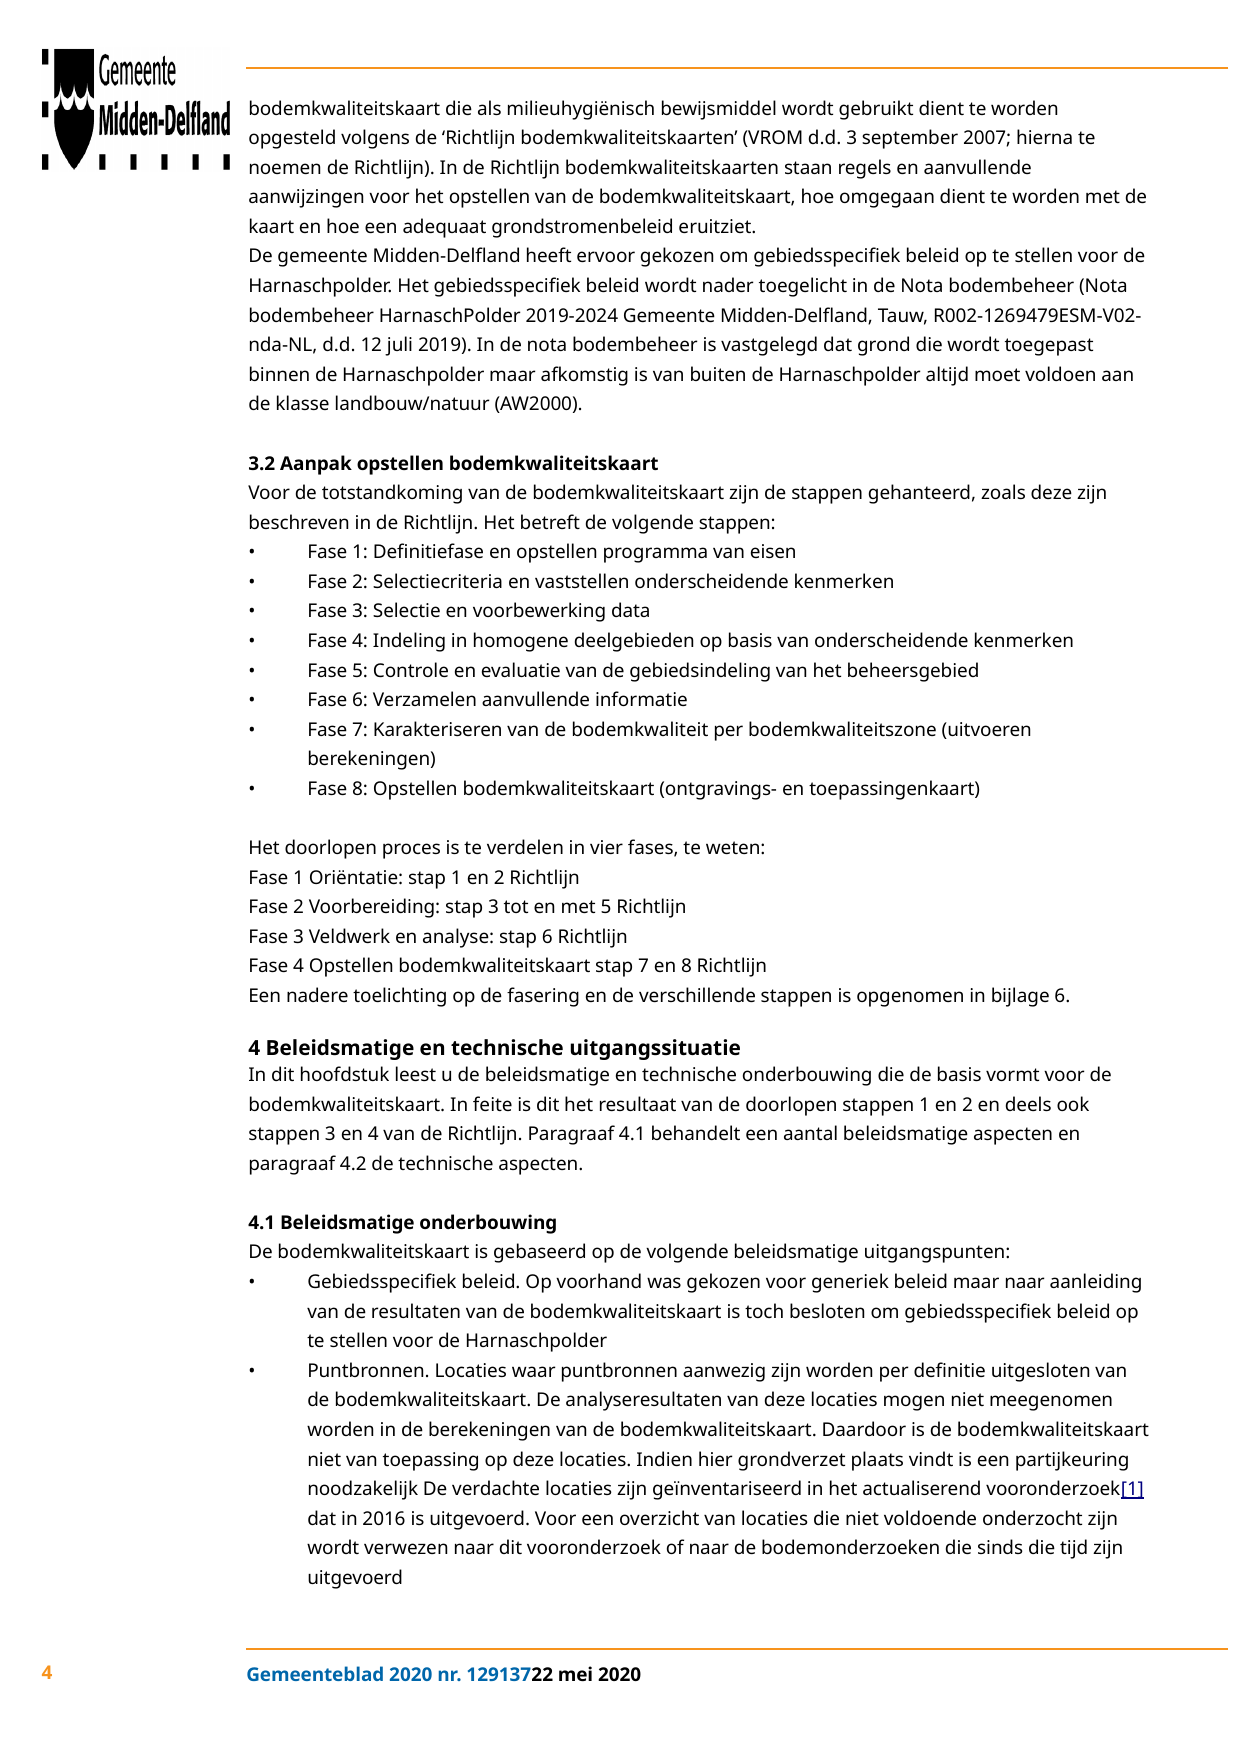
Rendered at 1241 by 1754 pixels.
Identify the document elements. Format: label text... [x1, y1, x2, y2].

list Fase 2: Selectiecriteria en vaststellen onderscheidende kenmerken [248, 568, 1152, 594]
text Een nadere toelichting op de fasering en de verschillende stappen is opgenomen in bijlage 6. [248, 982, 1152, 1008]
list Fase 6: Verzamelen aanvullende informatie [248, 686, 1152, 712]
list Fase 3: Selectie en voorbewerking data [248, 598, 1152, 623]
list Gebiedsspecifiek beleid. Op voorhand was gekozen voor generiek beleid maar naar aanleiding van de resultaten van de bodemkwaliteitskaart is toch besloten om gebiedsspecifiek beleid op te stellen voor de Harnaschpolder [248, 1268, 1152, 1353]
text In dit hoofdstuk leest u de beleidsmatige en technische onderbouwing die de basis vormt voor de bodemkwaliteitskaart. In feite is dit het resultaat van de doorlopen stappen 1 en 2 en deels ook stappen 3 en 4 van de Richtlijn. Paragraaf 4.1 behandelt een aantal beleidsmatige aspecten en paragraaf 4.2 de technische aspecten. [248, 1061, 1152, 1176]
text Het doorlopen proces is te verdelen in vier fases, te weten: [248, 834, 1152, 860]
list Fase 4: Indeling in homogene deelgebieden op basis van onderscheidende kenmerken [248, 627, 1152, 653]
list Fase 8: Opstellen bodemkwaliteitskaart (ontgravings- en toepassingenkaart) [248, 775, 1152, 801]
text Fase 3 Veldwerk en analyse: stap 6 Richtlijn [248, 923, 1152, 949]
text bodemkwaliteitskaart die als milieuhygiënisch bewijsmiddel wordt gebruikt dient te worden opgesteld volgens de ‘Richtlijn bodemkwaliteitskaarten’ (VROM d.d. 3 september 2007; hierna te noemen de Richtlijn). In de Richtlijn bodemkwaliteitskaarten staan regels en aanvullende aanwijzingen voor het opstellen van de bodemkwaliteitskaart, hoe omgegaan dient te worden met de kaart en hoe een adequaat grondstromenbeleid eruitziet. [248, 95, 1152, 239]
picture [41, 47, 231, 172]
text 4.1 Beleidsmatige onderbouwing [248, 1209, 1152, 1235]
text 3.2 Aanpak opstellen bodemkwaliteitskaart [248, 450, 1152, 476]
text 4 Beleidsmatige en technische uitgangssituatie [248, 1033, 1152, 1061]
text De bodemkwaliteitskaart is gebaseerd op de volgende beleidsmatige uitgangspunten: [248, 1239, 1152, 1264]
list Fase 7: Karakteriseren van de bodemkwaliteit per bodemkwaliteitszone (uitvoeren berekeningen) [248, 716, 1152, 771]
text Fase 1 Oriëntatie: stap 1 en 2 Richtlijn [248, 864, 1152, 890]
text De gemeente Midden-Delfland heeft ervoor gekozen om gebiedsspecifiek beleid op te stellen voor de Harnaschpolder. Het gebiedsspecifiek beleid wordt nader toegelicht in de Nota bodembeheer (Nota bodembeheer HarnaschPolder 2019-2024 Gemeente Midden-Delfland, Tauw, R002-1269479ESM-V02-nda-NL, d.d. 12 juli 2019). In de nota bodembeheer is vastgelegd dat grond die wordt toegepast binnen de Harnaschpolder maar afkomstig is van buiten de Harnaschpolder altijd moet voldoen aan de klasse landbouw/natuur (AW2000). [248, 243, 1152, 416]
text Fase 2 Voorbereiding: stap 3 tot en met 5 Richtlijn [248, 893, 1152, 919]
list Puntbronnen. Locaties waar puntbronnen aanwezig zijn worden per definitie uitgesloten van de bodemkwaliteitskaart. De analyseresultaten van deze locaties mogen niet meegenomen worden in de berekeningen van de bodemkwaliteitskaart. Daardoor is de bodemkwaliteitskaart niet van toepassing op deze locaties. Indien hier grondverzet plaats vindt is een partijkeuring noodzakelijk De verdachte locaties zijn geïnventariseerd in het actualiserend vooronderzoek[1] dat in 2016 is uitgevoerd. Voor een overzicht van locaties die niet voldoende onderzocht zijn wordt verwezen naar dit vooronderzoek of naar de bodemonderzoeken die sinds die tijd zijn uitgevoerd [248, 1357, 1152, 1590]
text Voor de totstandkoming van de bodemkwaliteitskaart zijn de stappen gehanteerd, zoals deze zijn beschreven in de Richtlijn. Het betreft de volgende stappen: [248, 479, 1152, 535]
text Fase 4 Opstellen bodemkwaliteitskaart stap 7 en 8 Richtlijn [248, 953, 1152, 978]
list Fase 1: Definitiefase en opstellen programma van eisen [248, 538, 1152, 564]
list Fase 5: Controle en evaluatie van de gebiedsindeling van het beheersgebied [248, 657, 1152, 683]
